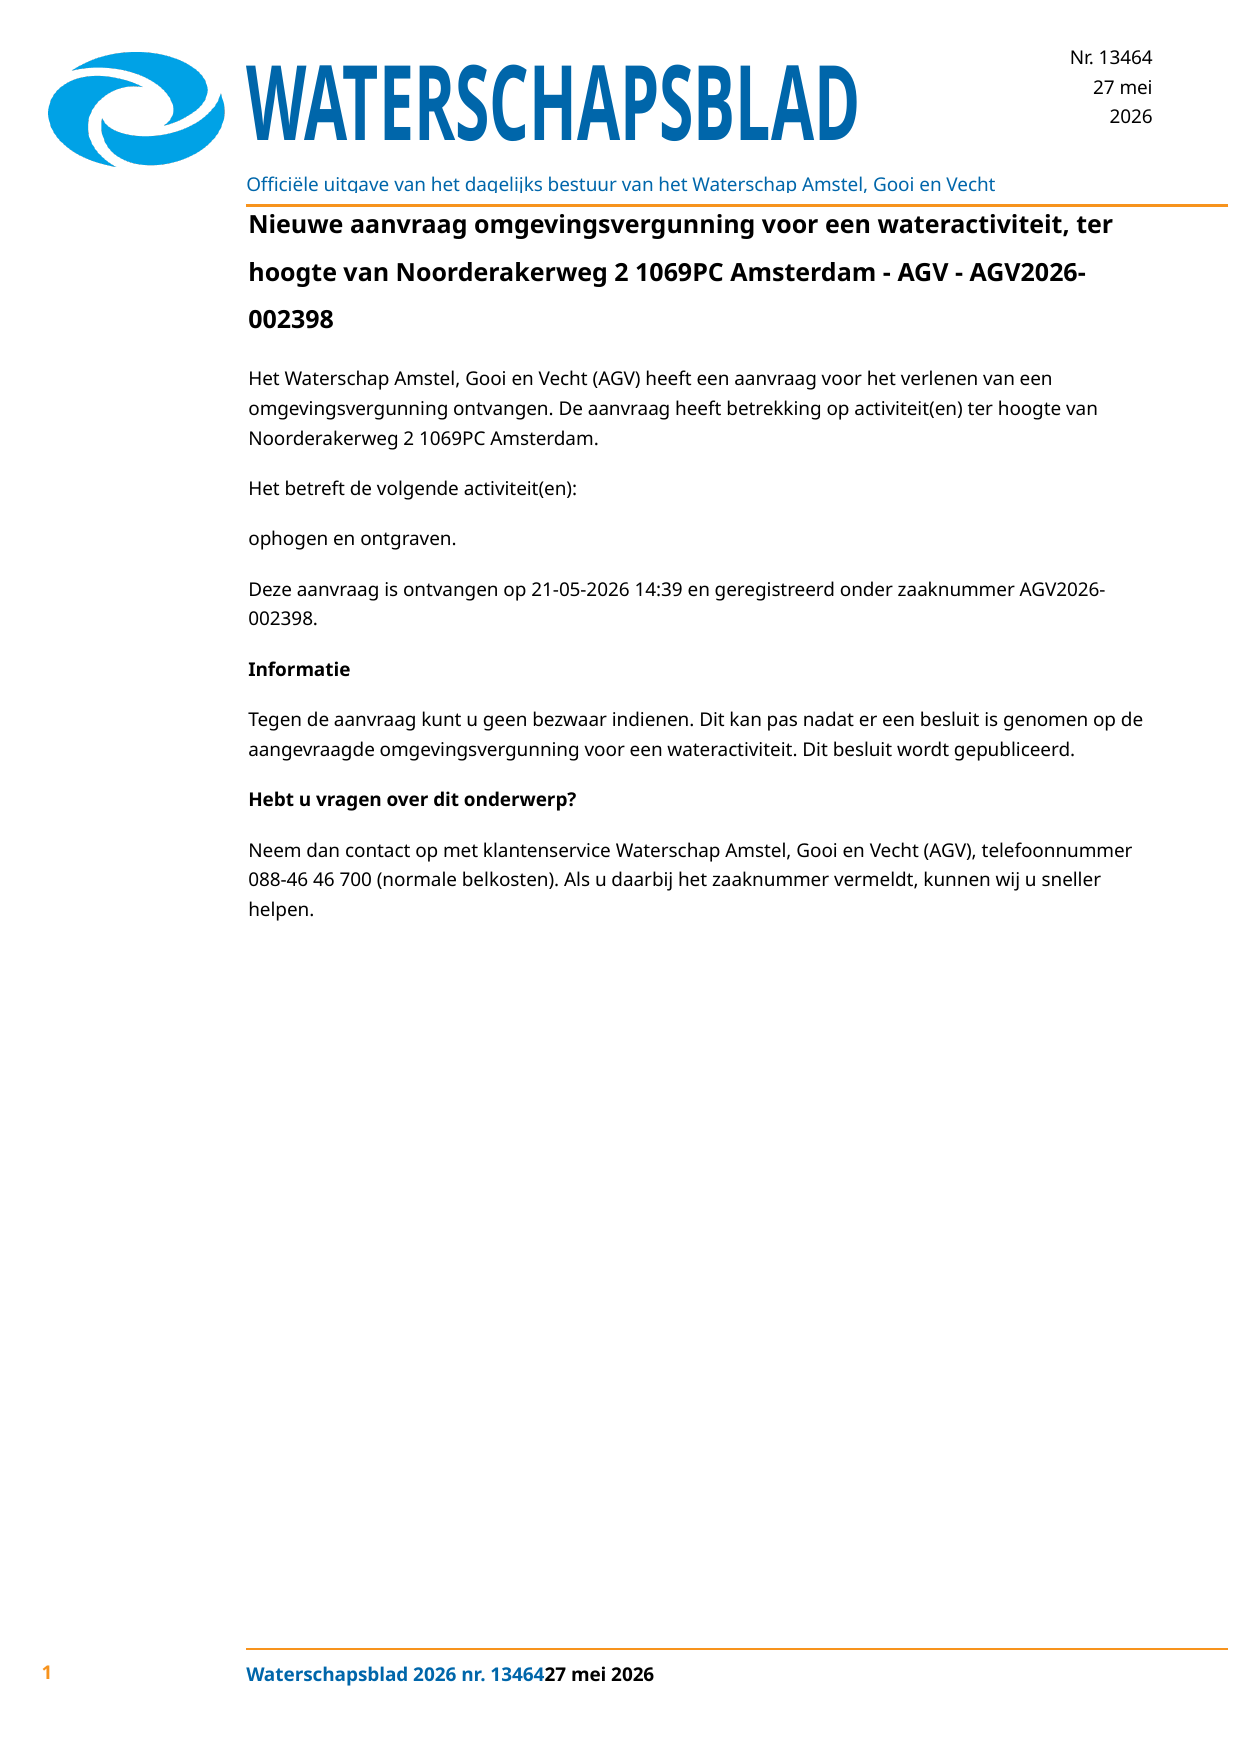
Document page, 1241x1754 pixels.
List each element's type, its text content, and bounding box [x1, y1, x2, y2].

text ophogen en ontgraven. [248, 526, 1152, 551]
text Het Waterschap Amstel, Gooi en Vecht (AGV) heeft een aanvraag voor het verlenen van een omgevingsvergunning ontvangen. De aanvraag heeft betrekking op activiteit(en) ter hoogte van Noorderakerweg 2 1069PC Amsterdam. [248, 366, 1152, 450]
text Nieuwe aanvraag omgevingsvergunning voor een wateractiviteit, ter hoogte van Noorderakerweg 2 1069PC Amsterdam - AGV - AGV2026-002398 [248, 207, 1152, 336]
text Het betreft de volgende activiteit(en): [248, 475, 1152, 501]
text Neem dan contact op met klantenservice Waterschap Amstel, Gooi en Vecht (AGV), telefoonnummer 088-46 46 700 (normale belkosten). Als u daarbij het zaaknummer vermeldt, kunnen wij u sneller helpen. [248, 837, 1152, 922]
text Deze aanvraag is ontvangen op 21-05-2026 14:39 en geregistreerd onder zaaknummer AGV2026-002398. [248, 576, 1152, 631]
text Tegen de aanvraag kunt u geen bezwaar indienen. Dit kan pas nadat er een besluit is genomen op de aangevraagde omgevingsvergunning voor een wateractiviteit. Dit besluit wordt gepubliceerd. [248, 706, 1152, 762]
text Hebt u vragen over dit onderwerp? [248, 786, 1152, 812]
text Informatie [248, 656, 1152, 682]
picture [41, 47, 231, 172]
